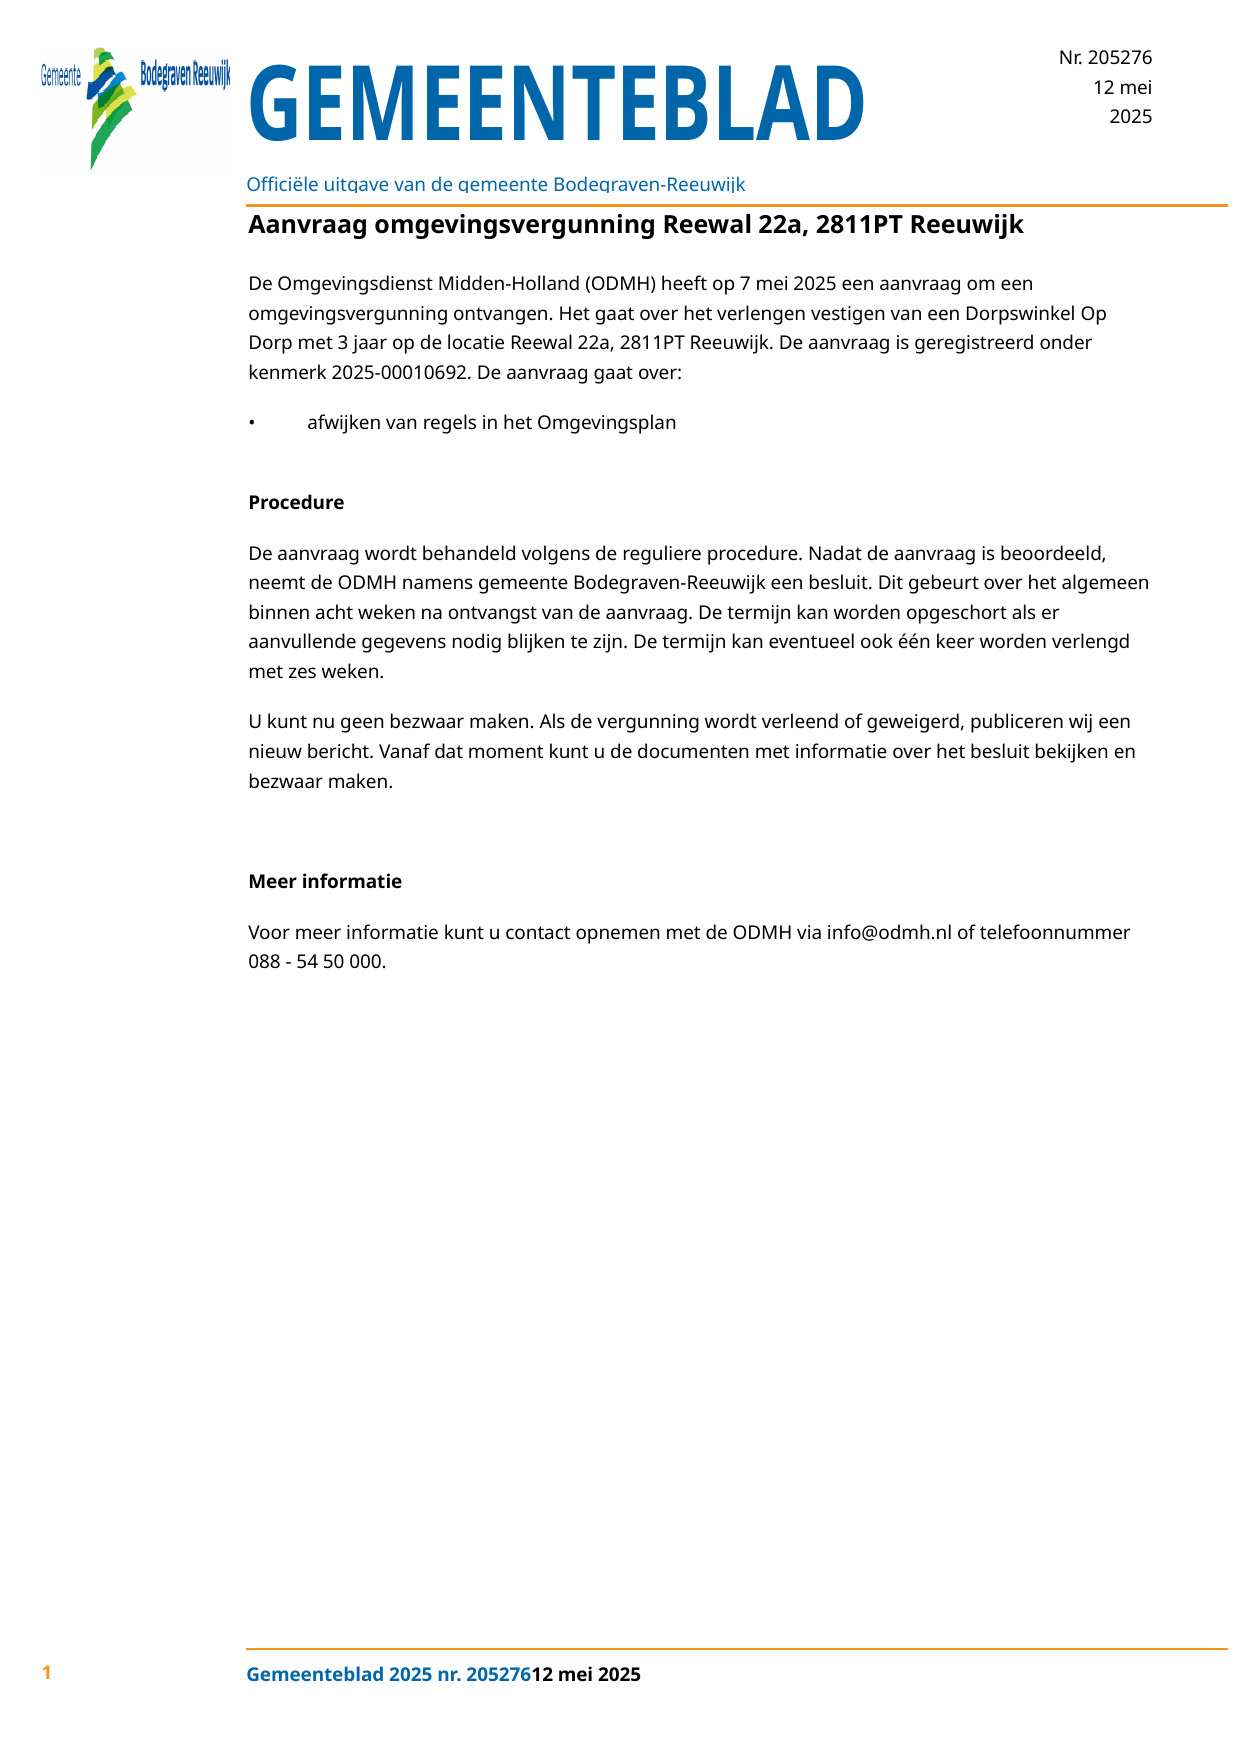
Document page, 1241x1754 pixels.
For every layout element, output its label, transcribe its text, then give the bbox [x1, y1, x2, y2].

text Aanvraag omgevingsvergunning Reewal 22a, 2811PT Reeuwijk [248, 207, 1152, 241]
list afwijken van regels in het Omgevingsplan [248, 409, 1152, 435]
text U kunt nu geen bezwaar maken. Als de vergunning wordt verleend of geweigerd, publiceren wij een nieuw bericht. Vanaf dat moment kunt u de documenten met informatie over het besluit bekijken en bezwaar maken. [248, 709, 1152, 793]
text De Omgevingsdienst Midden-Holland (ODMH) heeft op 7 mei 2025 een aanvraag om een omgevingsvergunning ontvangen. Het gaat over het verlengen vestigen van een Dorpswinkel Op Dorp met 3 jaar op de locatie Reewal 22a, 2811PT Reeuwijk. De aanvraag is geregistreerd onder kenmerk 2025-00010692. De aanvraag gaat over: [248, 270, 1152, 385]
picture [41, 47, 231, 172]
text Voor meer informatie kunt u contact opnemen met de ODMH via info@odmh.nl of telefoonnummer 088 - 54 50 000. [248, 919, 1152, 974]
text Meer informatie [248, 869, 1152, 894]
text Procedure [248, 489, 1152, 515]
text De aanvraag wordt behandeld volgens de reguliere procedure. Nadat de aanvraag is beoordeeld, neemt de ODMH namens gemeente Bodegraven-Reeuwijk een besluit. Dit gebeurt over het algemeen binnen acht weken na ontvangst van de aanvraag. De termijn kan worden opgeschort als er aanvullende gegevens nodig blijken te zijn. De termijn kan eventueel ook één keer worden verlengd met zes weken. [248, 540, 1152, 684]
